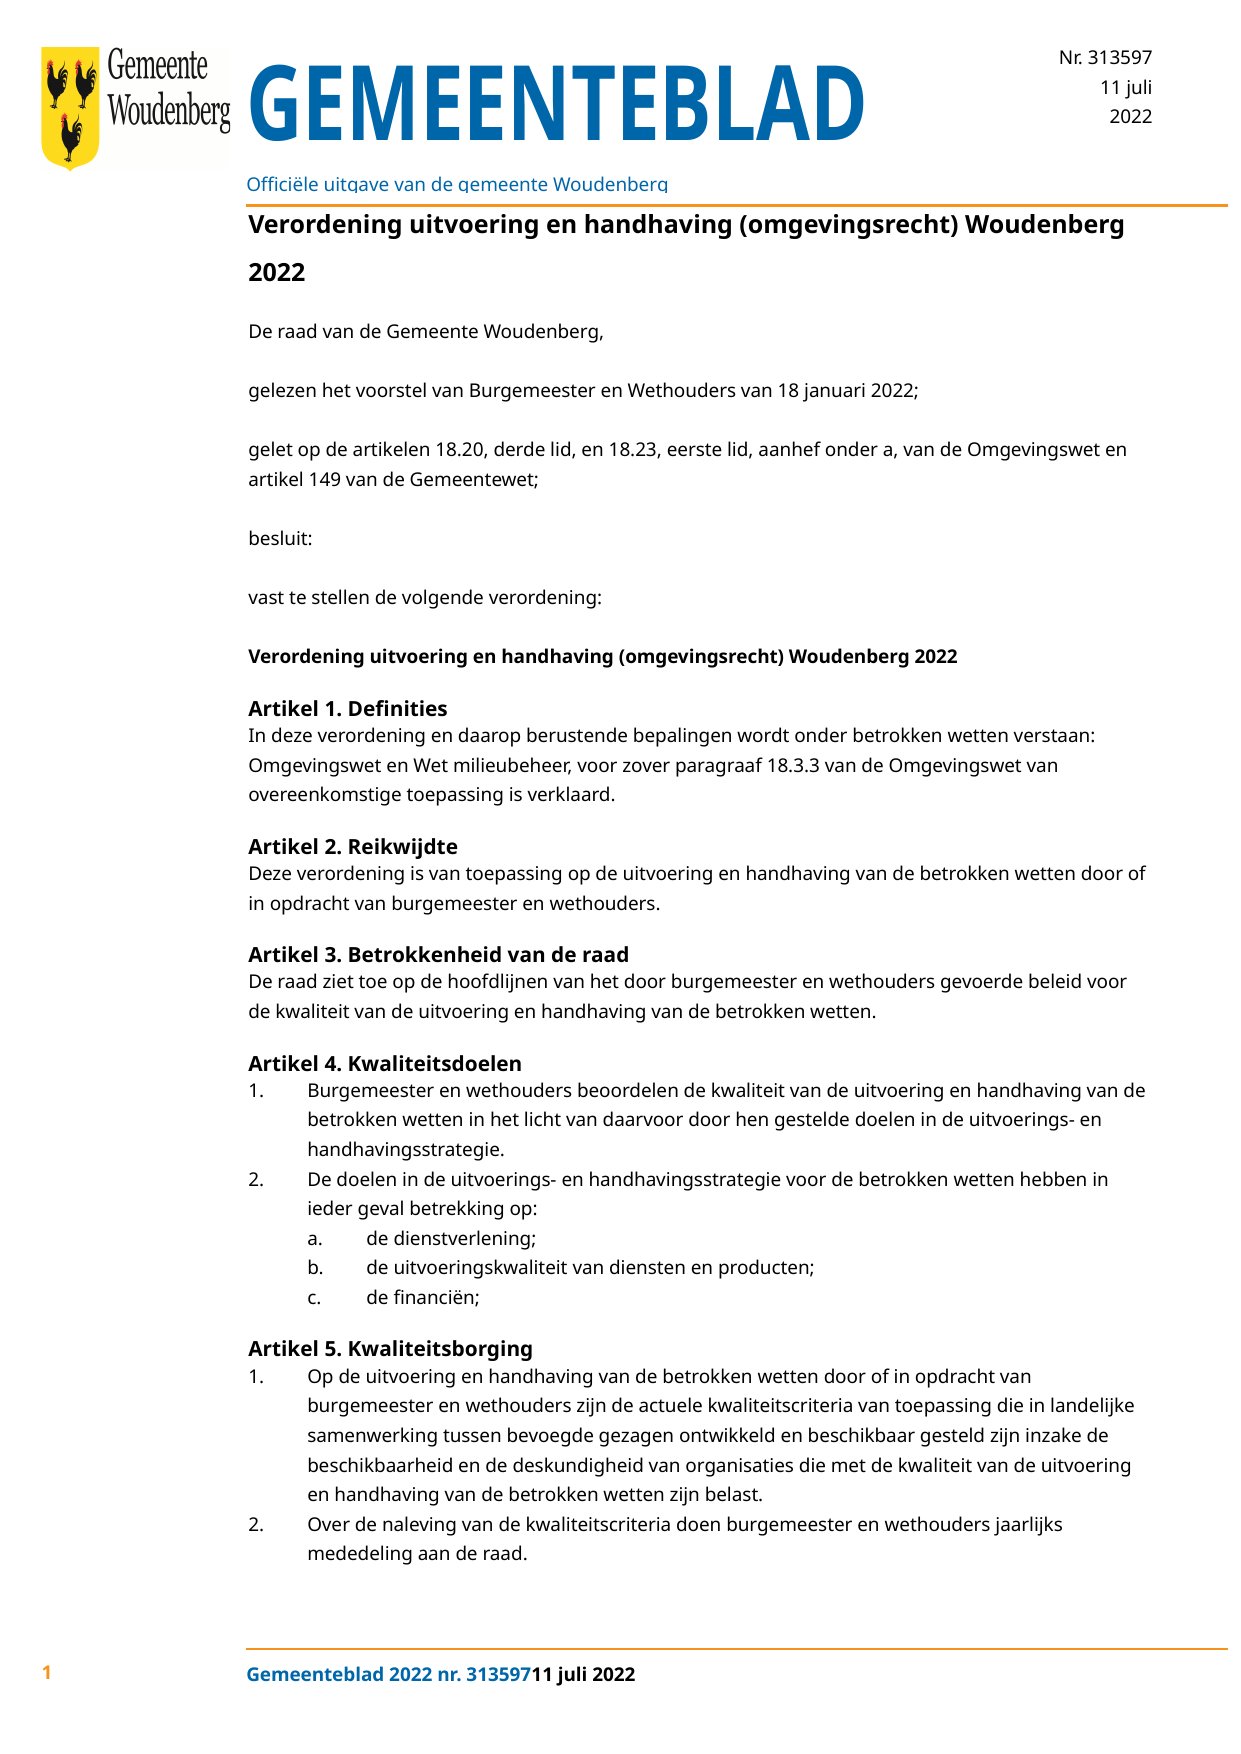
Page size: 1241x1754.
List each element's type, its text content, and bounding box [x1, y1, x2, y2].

text besluit: [248, 525, 1152, 551]
list Over de naleving van de kwaliteitscriteria doen burgemeester en wethouders jaarlijks mededeling aan de raad. [248, 1511, 1152, 1566]
list Op de uitvoering en handhaving van de betrokken wetten door of in opdracht van burgemeester en wethouders zijn de actuele kwaliteitscriteria van toepassing die in landelijke samenwerking tussen bevoegde gezagen ontwikkeld en beschikbaar gesteld zijn inzake de beschikbaarheid en de deskundigheid van organisaties die met de kwaliteit van de uitvoering en handhaving van de betrokken wetten zijn belast. [248, 1363, 1152, 1507]
text Artikel 5. Kwaliteitsborging [248, 1334, 1152, 1363]
list de dienstverlening; [307, 1225, 1152, 1251]
text vast te stellen de volgende verordening: [248, 584, 1152, 610]
list Burgemeester en wethouders beoordelen de kwaliteit van de uitvoering en handhaving van de betrokken wetten in het licht van daarvoor door hen gestelde doelen in de uitvoerings- en handhavingsstrategie. [248, 1077, 1152, 1162]
text Artikel 1. Definities [248, 694, 1152, 722]
text Artikel 2. Reikwijdte [248, 832, 1152, 860]
list de financiën; [307, 1284, 1152, 1310]
text gelezen het voorstel van Burgemeester en Wethouders van 18 januari 2022; [248, 377, 1152, 403]
text De raad ziet toe op de hoofdlijnen van het door burgemeester en wethouders gevoerde beleid voor de kwaliteit van de uitvoering en handhaving van de betrokken wetten. [248, 969, 1152, 1024]
text De raad van de Gemeente Woudenberg, [248, 318, 1152, 344]
text Artikel 4. Kwaliteitsdoelen [248, 1049, 1152, 1077]
text Artikel 3. Betrokkenheid van de raad [248, 940, 1152, 969]
list de uitvoeringskwaliteit van diensten en producten; [307, 1254, 1152, 1280]
text In deze verordening en daarop berustende bepalingen wordt onder betrokken wetten verstaan: Omgevingswet en Wet milieubeheer, voor zover paragraaf 18.3.3 van de Omgevingswet van overeenkomstige toepassing is verklaard. [248, 722, 1152, 807]
text Verordening uitvoering en handhaving (omgevingsrecht) Woudenberg 2022 [248, 643, 1152, 669]
text Deze verordening is van toepassing op de uitvoering en handhaving van de betrokken wetten door of in opdracht van burgemeester en wethouders. [248, 860, 1152, 916]
picture [41, 47, 231, 172]
text gelet op de artikelen 18.20, derde lid, en 18.23, eerste lid, aanhef onder a, van de Omgevingswet en artikel 149 van de Gemeentewet; [248, 436, 1152, 492]
list De doelen in de uitvoerings- en handhavingsstrategie voor de betrokken wetten hebben in ieder geval betrekking op: [248, 1166, 1152, 1221]
text Verordening uitvoering en handhaving (omgevingsrecht) Woudenberg 2022 [248, 207, 1152, 288]
